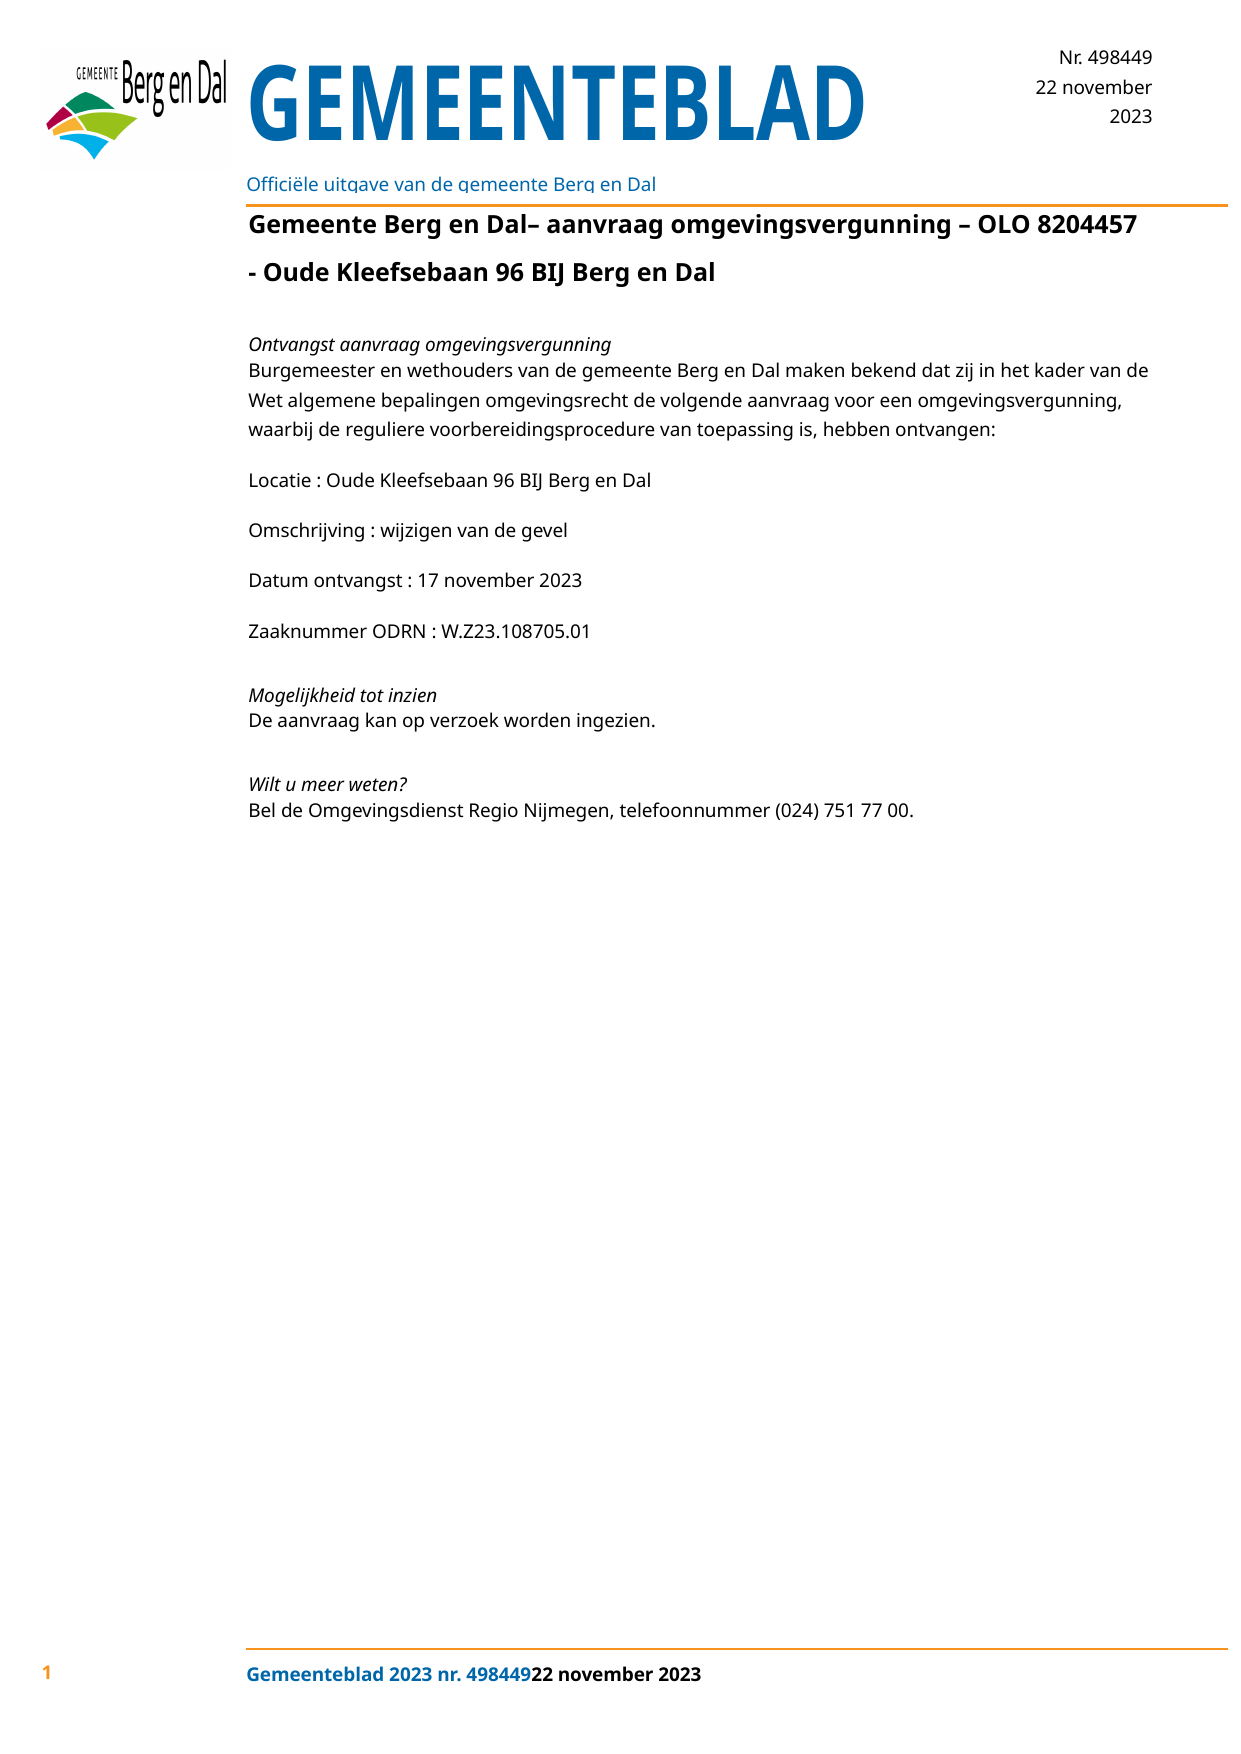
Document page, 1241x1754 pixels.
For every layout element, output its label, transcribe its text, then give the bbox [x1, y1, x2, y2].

text Locatie : Oude Kleefsebaan 96 BIJ Berg en Dal [248, 467, 1152, 492]
text Datum ontvangst : 17 november 2023 [248, 568, 1152, 593]
text Omschrijving : wijzigen van de gevel [248, 517, 1152, 543]
text Bel de Omgevingsdienst Regio Nijmegen, telefoonnummer (024) 751 77 00. [248, 797, 1152, 823]
picture [41, 47, 231, 172]
text Ontvangst aanvraag omgevingsvergunning [248, 331, 1152, 357]
text Gemeente Berg en Dal– aanvraag omgevingsvergunning – OLO 8204457 - Oude Kleefsebaan 96 BIJ Berg en Dal [248, 207, 1152, 288]
text Mogelijkheid tot inzien [248, 682, 1152, 708]
text De aanvraag kan op verzoek worden ingezien. [248, 708, 1152, 733]
text Zaaknummer ODRN : W.Z23.108705.01 [248, 618, 1152, 644]
text Wilt u meer weten? [248, 772, 1152, 797]
text Burgemeester en wethouders van de gemeente Berg en Dal maken bekend dat zij in het kader van de Wet algemene bepalingen omgevingsrecht de volgende aanvraag voor een omgevingsvergunning, waarbij de reguliere voorbereidingsprocedure van toepassing is, hebben ontvangen: [248, 357, 1152, 442]
